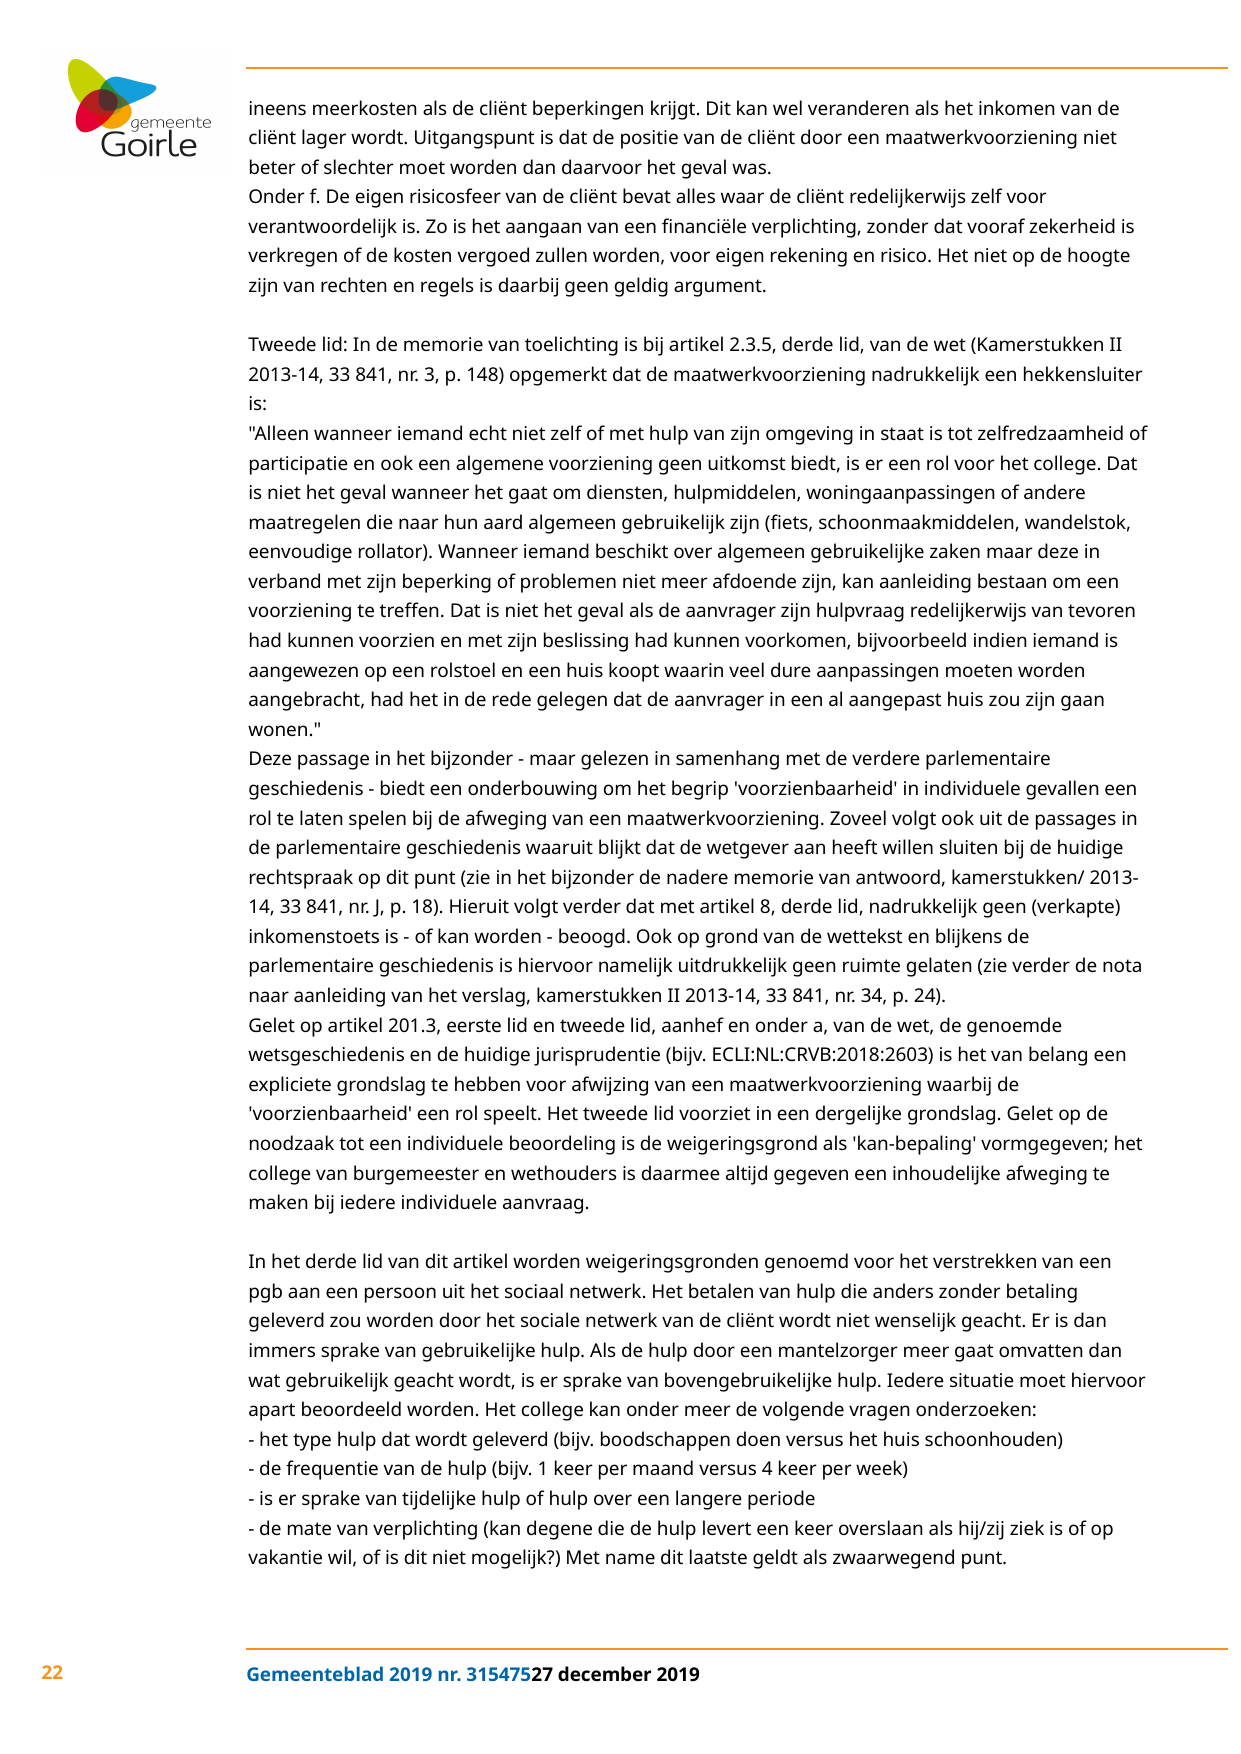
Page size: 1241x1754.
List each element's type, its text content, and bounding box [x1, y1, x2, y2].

text - is er sprake van tijdelijke hulp of hulp over een langere periode [248, 1485, 1152, 1511]
text ineens meerkosten als de cliënt beperkingen krijgt. Dit kan wel veranderen als het inkomen van de cliënt lager wordt. Uitgangspunt is dat de positie van de cliënt door een maatwerkvoorziening niet beter of slechter moet worden dan daarvoor het geval was. [248, 95, 1152, 180]
text Deze passage in het bijzonder - maar gelezen in samenhang met de verdere parlementaire geschiedenis - biedt een onderbouwing om het begrip 'voorzienbaarheid' in individuele gevallen een rol te laten spelen bij de afweging van een maatwerkvoorziening. Zoveel volgt ook uit de passages in de parlementaire geschiedenis waaruit blijkt dat de wetgever aan heeft willen sluiten bij de huidige rechtspraak op dit punt (zie in het bijzonder de nadere memorie van antwoord, kamerstukken/ 2013-14, 33 841, nr. J, p. 18). Hieruit volgt verder dat met artikel 8, derde lid, nadrukkelijk geen (verkapte) inkomenstoets is - of kan worden - beoogd. Ook op grond van de wettekst en blijkens de parlementaire geschiedenis is hiervoor namelijk uitdrukkelijk geen ruimte gelaten (zie verder de nota naar aanleiding van het verslag, kamerstukken II 2013-14, 33 841, nr. 34, p. 24). [248, 746, 1152, 1008]
text Onder f. De eigen risicosfeer van de cliënt bevat alles waar de cliënt redelijkerwijs zelf voor verantwoordelijk is. Zo is het aangaan van een financiële verplichting, zonder dat vooraf zekerheid is verkregen of de kosten vergoed zullen worden, voor eigen rekening en risico. Het niet op de hoogte zijn van rechten en regels is daarbij geen geldig argument. [248, 183, 1152, 298]
text Gelet op artikel 201.3, eerste lid en tweede lid, aanhef en onder a, van de wet, de genoemde wetsgeschiedenis en de huidige jurisprudentie (bijv. ECLI:NL:CRVB:2018:2603) is het van belang een expliciete grondslag te hebben voor afwijzing van een maatwerkvoorziening waarbij de 'voorzienbaarheid' een rol speelt. Het tweede lid voorziet in een dergelijke grondslag. Gelet op de noodzaak tot een individuele beoordeling is de weigeringsgrond als 'kan-bepaling' vormgegeven; het college van burgemeester en wethouders is daarmee altijd gegeven een inhoudelijke afweging te maken bij iedere individuele aanvraag. [248, 1012, 1152, 1215]
picture [41, 47, 231, 172]
text In het derde lid van dit artikel worden weigeringsgronden genoemd voor het verstrekken van een pgb aan een persoon uit het sociaal netwerk. Het betalen van hulp die anders zonder betaling geleverd zou worden door het sociale netwerk van de cliënt wordt niet wenselijk geacht. Er is dan immers sprake van gebruikelijke hulp. Als de hulp door een mantelzorger meer gaat omvatten dan wat gebruikelijk geacht wordt, is er sprake van bovengebruikelijke hulp. Iedere situatie moet hiervoor apart beoordeeld worden. Het college kan onder meer de volgende vragen onderzoeken: [248, 1248, 1152, 1422]
text Tweede lid: In de memorie van toelichting is bij artikel 2.3.5, derde lid, van de wet (Kamerstukken II 2013-14, 33 841, nr. 3, p. 148) opgemerkt dat de maatwerkvoorziening nadrukkelijk een hekkensluiter is: [248, 331, 1152, 416]
text - de frequentie van de hulp (bijv. 1 keer per maand versus 4 keer per week) [248, 1456, 1152, 1481]
text "Alleen wanneer iemand echt niet zelf of met hulp van zijn omgeving in staat is tot zelfredzaamheid of participatie en ook een algemene voorziening geen uitkomst biedt, is er een rol voor het college. Dat is niet het geval wanneer het gaat om diensten, hulpmiddelen, woningaanpassingen of andere maatregelen die naar hun aard algemeen gebruikelijk zijn (fiets, schoonmaakmiddelen, wandelstok, eenvoudige rollator). Wanneer iemand beschikt over algemeen gebruikelijke zaken maar deze in verband met zijn beperking of problemen niet meer afdoende zijn, kan aanleiding bestaan om een voorziening te treffen. Dat is niet het geval als de aanvrager zijn hulpvraag redelijkerwijs van tevoren had kunnen voorzien en met zijn beslissing had kunnen voorkomen, bijvoorbeeld indien iemand is aangewezen op een rolstoel en een huis koopt waarin veel dure aanpassingen moeten worden aangebracht, had het in de rede gelegen dat de aanvrager in een al aangepast huis zou zijn gaan wonen." [248, 420, 1152, 742]
text - het type hulp dat wordt geleverd (bijv. boodschappen doen versus het huis schoonhouden) [248, 1426, 1152, 1452]
text - de mate van verplichting (kan degene die de hulp levert een keer overslaan als hij/zij ziek is of op vakantie wil, of is dit niet mogelijk?) Met name dit laatste geldt als zwaarwegend punt. [248, 1515, 1152, 1570]
